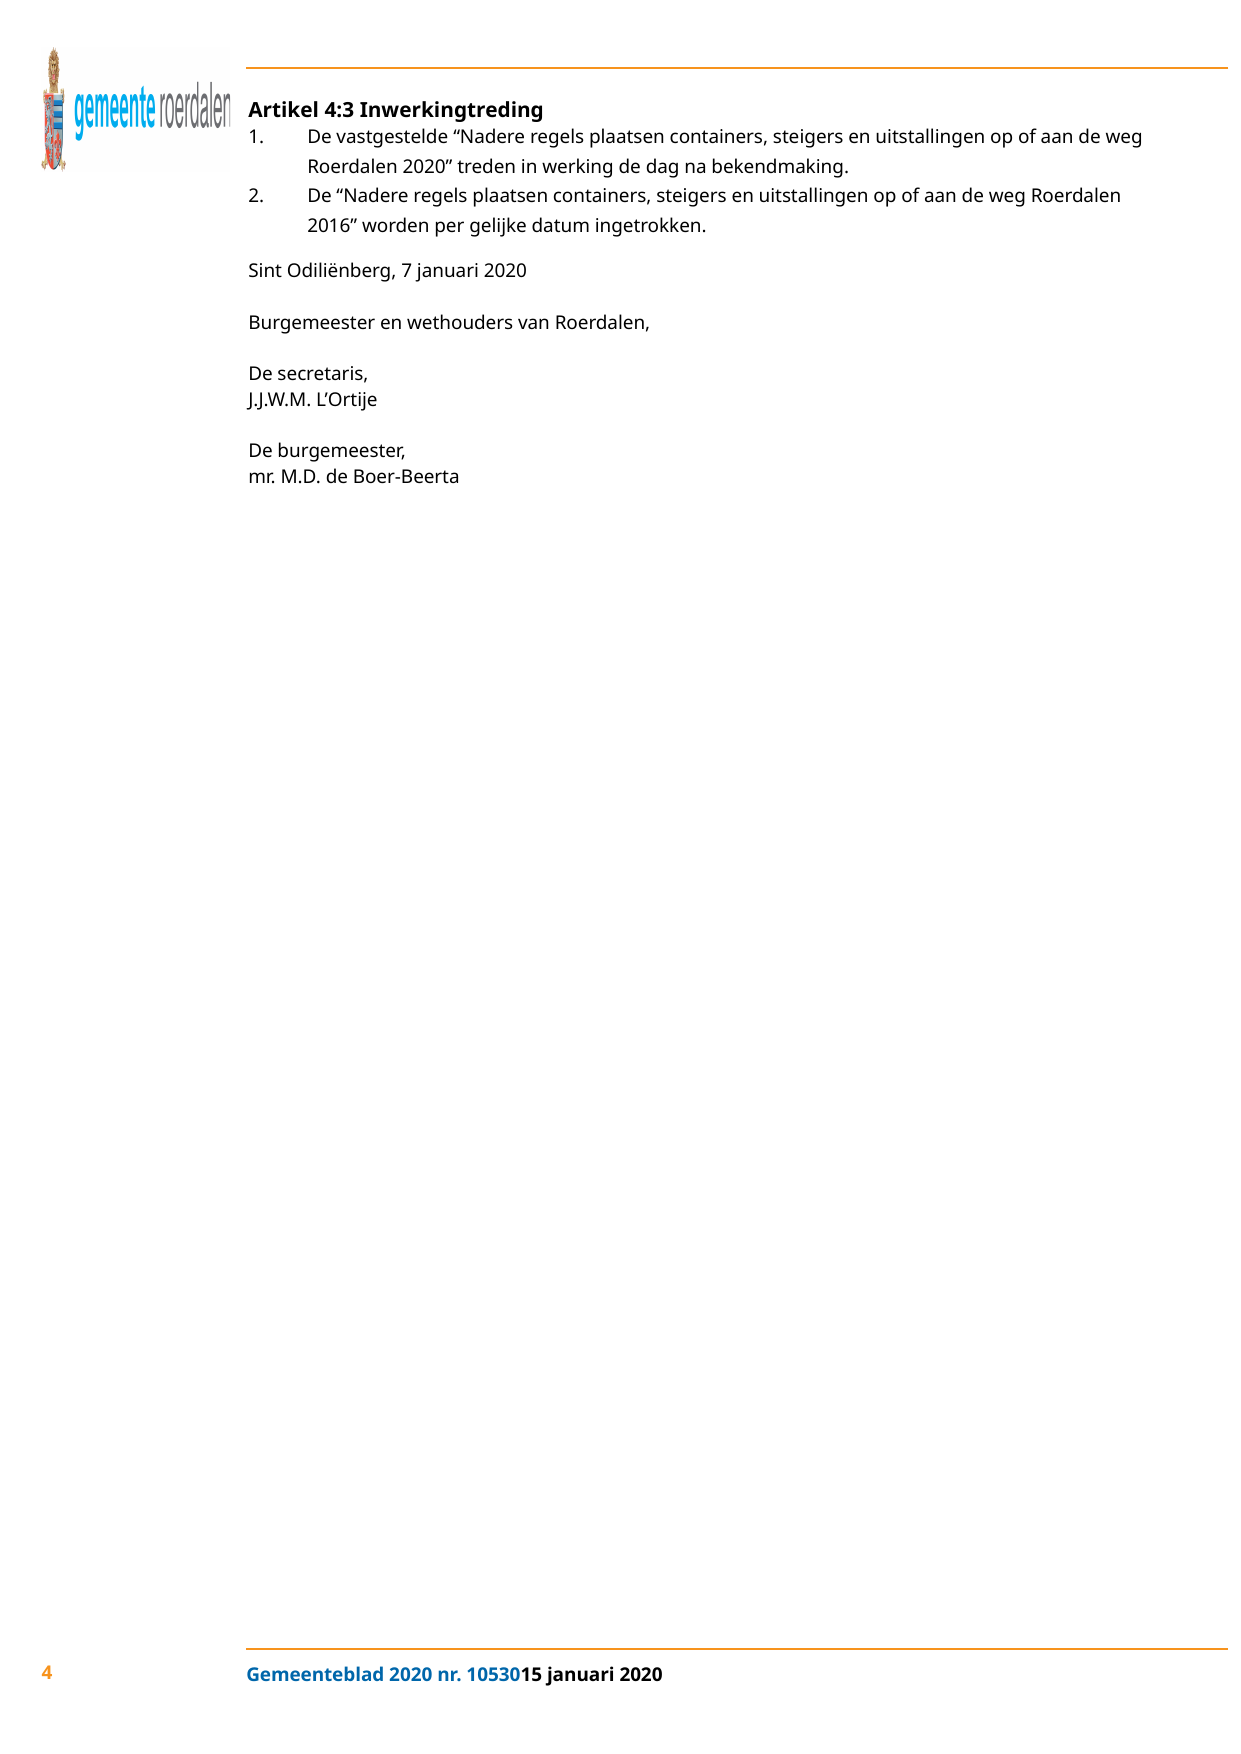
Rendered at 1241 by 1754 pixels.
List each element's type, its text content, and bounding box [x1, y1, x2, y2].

list De “Nadere regels plaatsen containers, steigers en uitstallingen op of aan de weg Roerdalen 2016” worden per gelijke datum ingetrokken. [248, 182, 1152, 238]
list De vastgestelde “Nadere regels plaatsen containers, steigers en uitstallingen op of aan de weg Roerdalen 2020” treden in werking de dag na bekendmaking. [248, 123, 1152, 178]
text De secretaris, [248, 361, 1152, 386]
text mr. M.D. de Boer-Beerta [248, 463, 1152, 489]
text Artikel 4:3 Inwerkingtreding [248, 95, 1152, 123]
text Burgemeester en wethouders van Roerdalen, [248, 309, 1152, 335]
picture [41, 47, 231, 172]
text De burgemeester, [248, 438, 1152, 463]
text J.J.W.M. L’Ortije [248, 386, 1152, 412]
text Sint Odiliënberg, 7 januari 2020 [248, 258, 1152, 283]
